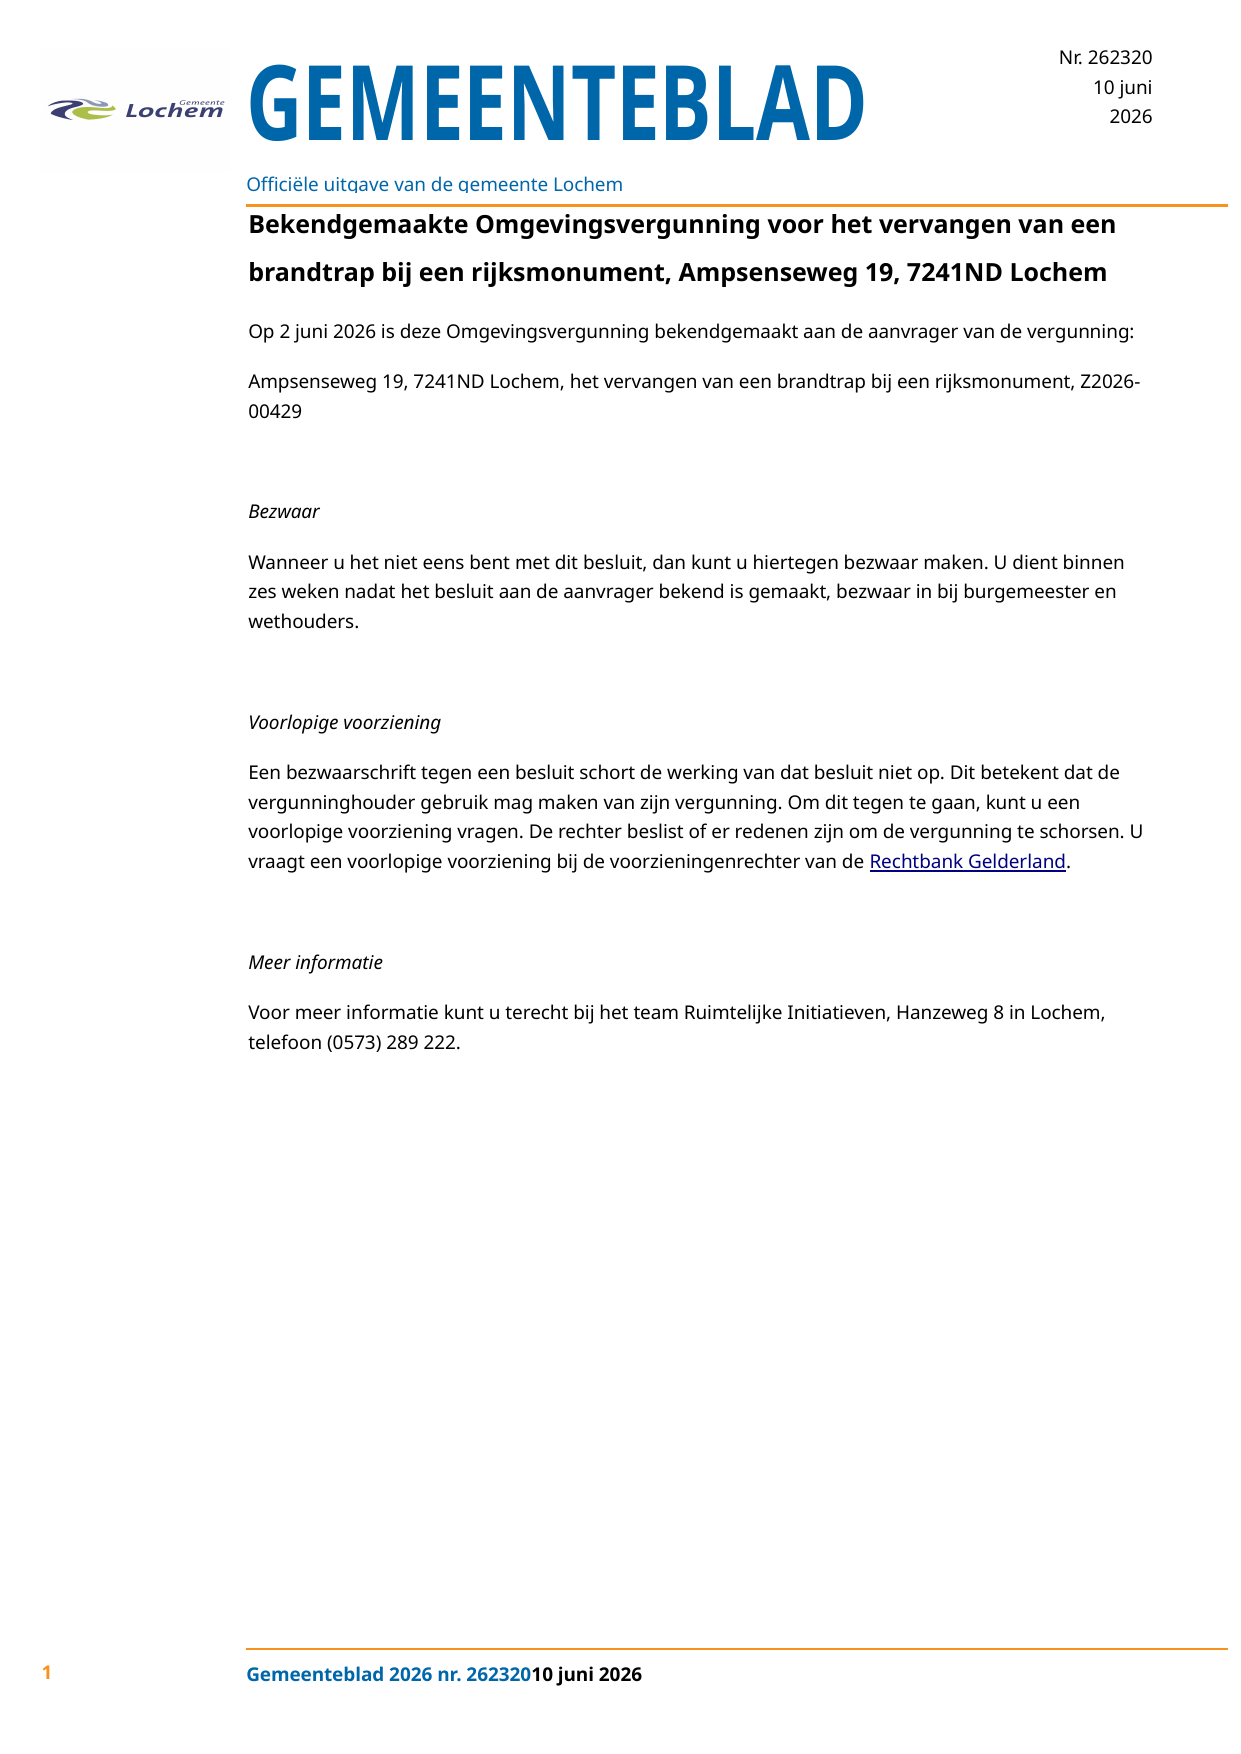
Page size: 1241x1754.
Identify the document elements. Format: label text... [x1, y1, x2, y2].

picture [41, 47, 231, 172]
text Voor meer informatie kunt u terecht bij het team Ruimtelijke Initiatieven, Hanzeweg 8 in Lochem, telefoon (0573) 289 222. [248, 999, 1152, 1055]
text Wanneer u het niet eens bent met dit besluit, dan kunt u hiertegen bezwaar maken. U dient binnen zes weken nadat het besluit aan de aanvrager bekend is gemaakt, bezwaar in bij burgemeester en wethouders. [248, 549, 1152, 634]
text Bezwaar [248, 499, 1152, 524]
text Ampsenseweg 19, 7241ND Lochem, het vervangen van een brandtrap bij een rijksmonument, Z2026-00429 [248, 368, 1152, 424]
text Op 2 juni 2026 is deze Omgevingsvergunning bekendgemaakt aan de aanvrager van de vergunning: [248, 318, 1152, 344]
text Bekendgemaakte Omgevingsvergunning voor het vervangen van een brandtrap bij een rijksmonument, Ampsenseweg 19, 7241ND Lochem [248, 207, 1152, 288]
text Meer informatie [248, 949, 1152, 975]
text Voorlopige voorziening [248, 709, 1152, 735]
text Een bezwaarschrift tegen een besluit schort de werking van dat besluit niet op. Dit betekent dat de vergunninghouder gebruik mag maken van zijn vergunning. Om dit tegen te gaan, kunt u een voorlopige voorziening vragen. De rechter beslist of er redenen zijn om de vergunning te schorsen. U vraagt een voorlopige voorziening bij de voorzieningenrechter van de Rechtbank Gelderland. [248, 759, 1152, 874]
